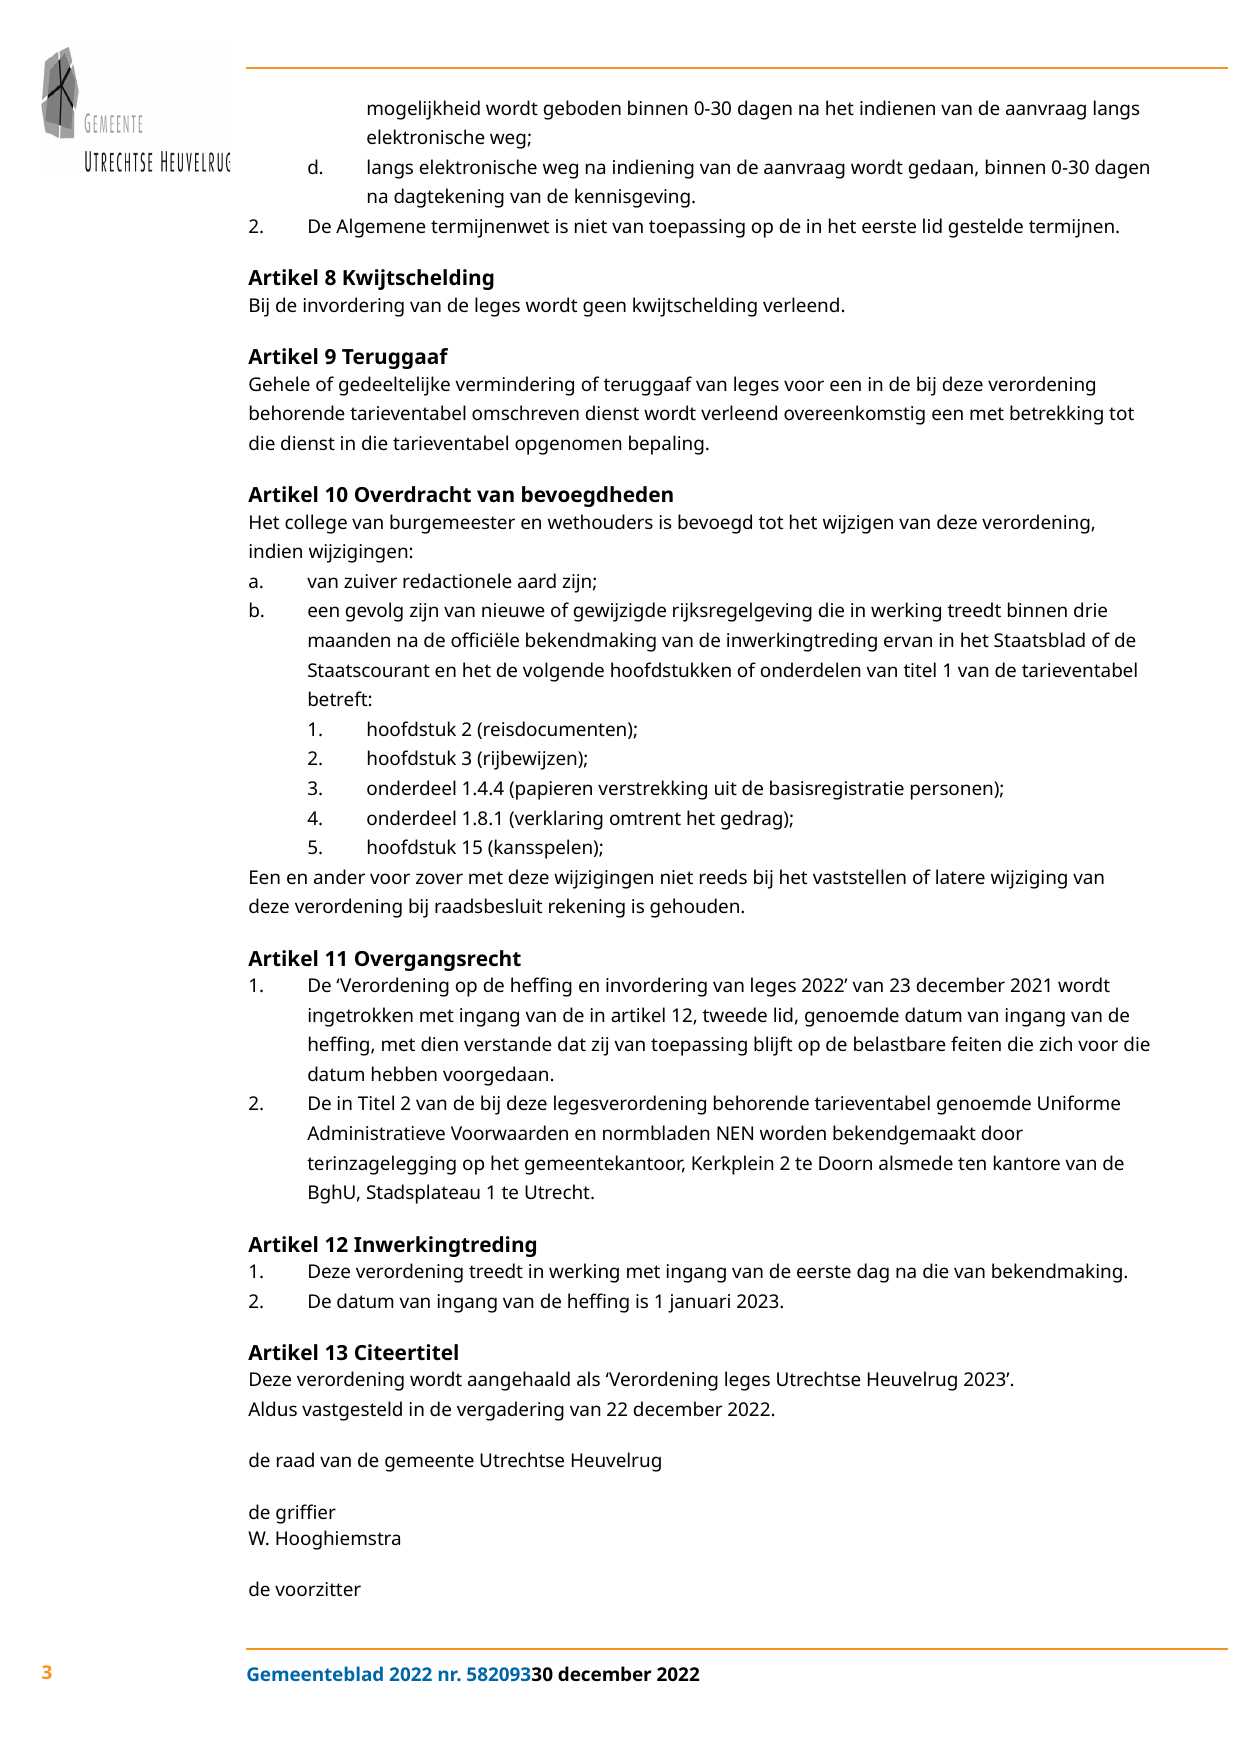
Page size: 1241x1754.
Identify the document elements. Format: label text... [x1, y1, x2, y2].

text Artikel 13 Citeertitel [248, 1338, 1152, 1367]
list De Algemene termijnenwet is niet van toepassing op de in het eerste lid gestelde termijnen. [248, 213, 1152, 239]
list een gevolg zijn van nieuwe of gewijzigde rijksregelgeving die in werking treedt binnen drie maanden na de officiële bekendmaking van de inwerkingtreding ervan in het Staatsblad of de Staatscourant en het de volgende hoofdstukken of onderdelen van titel 1 van de tarieventabel betreft: [248, 598, 1152, 712]
text W. Hooghiemstra [248, 1525, 1152, 1551]
list langs elektronische weg na indiening van de aanvraag wordt gedaan, binnen 0-30 dagen na dagtekening van de kennisgeving. [307, 154, 1152, 209]
text de voorzitter [248, 1576, 1152, 1602]
list onderdeel 1.8.1 (verklaring omtrent het gedrag); [307, 805, 1152, 830]
list onderdeel 1.4.4 (papieren verstrekking uit de basisregistratie personen); [307, 775, 1152, 801]
list hoofdstuk 15 (kansspelen); [307, 834, 1152, 860]
list Deze verordening treedt in werking met ingang van de eerste dag na die van bekendmaking. [248, 1258, 1152, 1284]
text de griffier [248, 1499, 1152, 1525]
text Artikel 8 Kwijtschelding [248, 263, 1152, 292]
text Artikel 11 Overgangsrecht [248, 944, 1152, 972]
picture [41, 47, 231, 172]
text Aldus vastgesteld in de vergadering van 22 december 2022. [248, 1396, 1152, 1422]
list De datum van ingang van de heffing is 1 januari 2023. [248, 1288, 1152, 1313]
text de raad van de gemeente Utrechtse Heuvelrug [248, 1448, 1152, 1473]
text Artikel 9 Teruggaaf [248, 342, 1152, 371]
list mogelijkheid wordt geboden binnen 0-30 dagen na het indienen van de aanvraag langs elektronische weg; [307, 95, 1152, 150]
list De ‘Verordening op de heffing en invordering van leges 2022’ van 23 december 2021 wordt ingetrokken met ingang van de in artikel 12, tweede lid, genoemde datum van ingang van de heffing, met dien verstande dat zij van toepassing blijft op de belastbare feiten die zich voor die datum hebben voorgedaan. [248, 972, 1152, 1087]
list hoofdstuk 2 (reisdocumenten); [307, 716, 1152, 742]
text Een en ander voor zover met deze wijzigingen niet reeds bij het vaststellen of latere wijziging van deze verordening bij raadsbesluit rekening is gehouden. [248, 864, 1152, 919]
text Gehele of gedeeltelijke vermindering of teruggaaf van leges voor een in de bij deze verordening behorende tarieventabel omschreven dienst wordt verleend overeenkomstig een met betrekking tot die dienst in die tarieventabel opgenomen bepaling. [248, 371, 1152, 456]
text Bij de invordering van de leges wordt geen kwijtschelding verleend. [248, 292, 1152, 318]
text Het college van burgemeester en wethouders is bevoegd tot het wijzigen van deze verordening, indien wijzigingen: [248, 509, 1152, 564]
list van zuiver redactionele aard zijn; [248, 568, 1152, 594]
text Artikel 10 Overdracht van bevoegdheden [248, 480, 1152, 509]
text Deze verordening wordt aangehaald als ‘Verordening leges Utrechtse Heuvelrug 2023’. [248, 1367, 1152, 1392]
list De in Titel 2 van de bij deze legesverordening behorende tarieventabel genoemde Uniforme Administratieve Voorwaarden en normbladen NEN worden bekendgemaakt door terinzagelegging op het gemeentekantoor, Kerkplein 2 te Doorn alsmede ten kantore van de BghU, Stadsplateau 1 te Utrecht. [248, 1091, 1152, 1205]
list hoofdstuk 3 (rijbewijzen); [307, 746, 1152, 771]
text Artikel 12 Inwerkingtreding [248, 1230, 1152, 1258]
